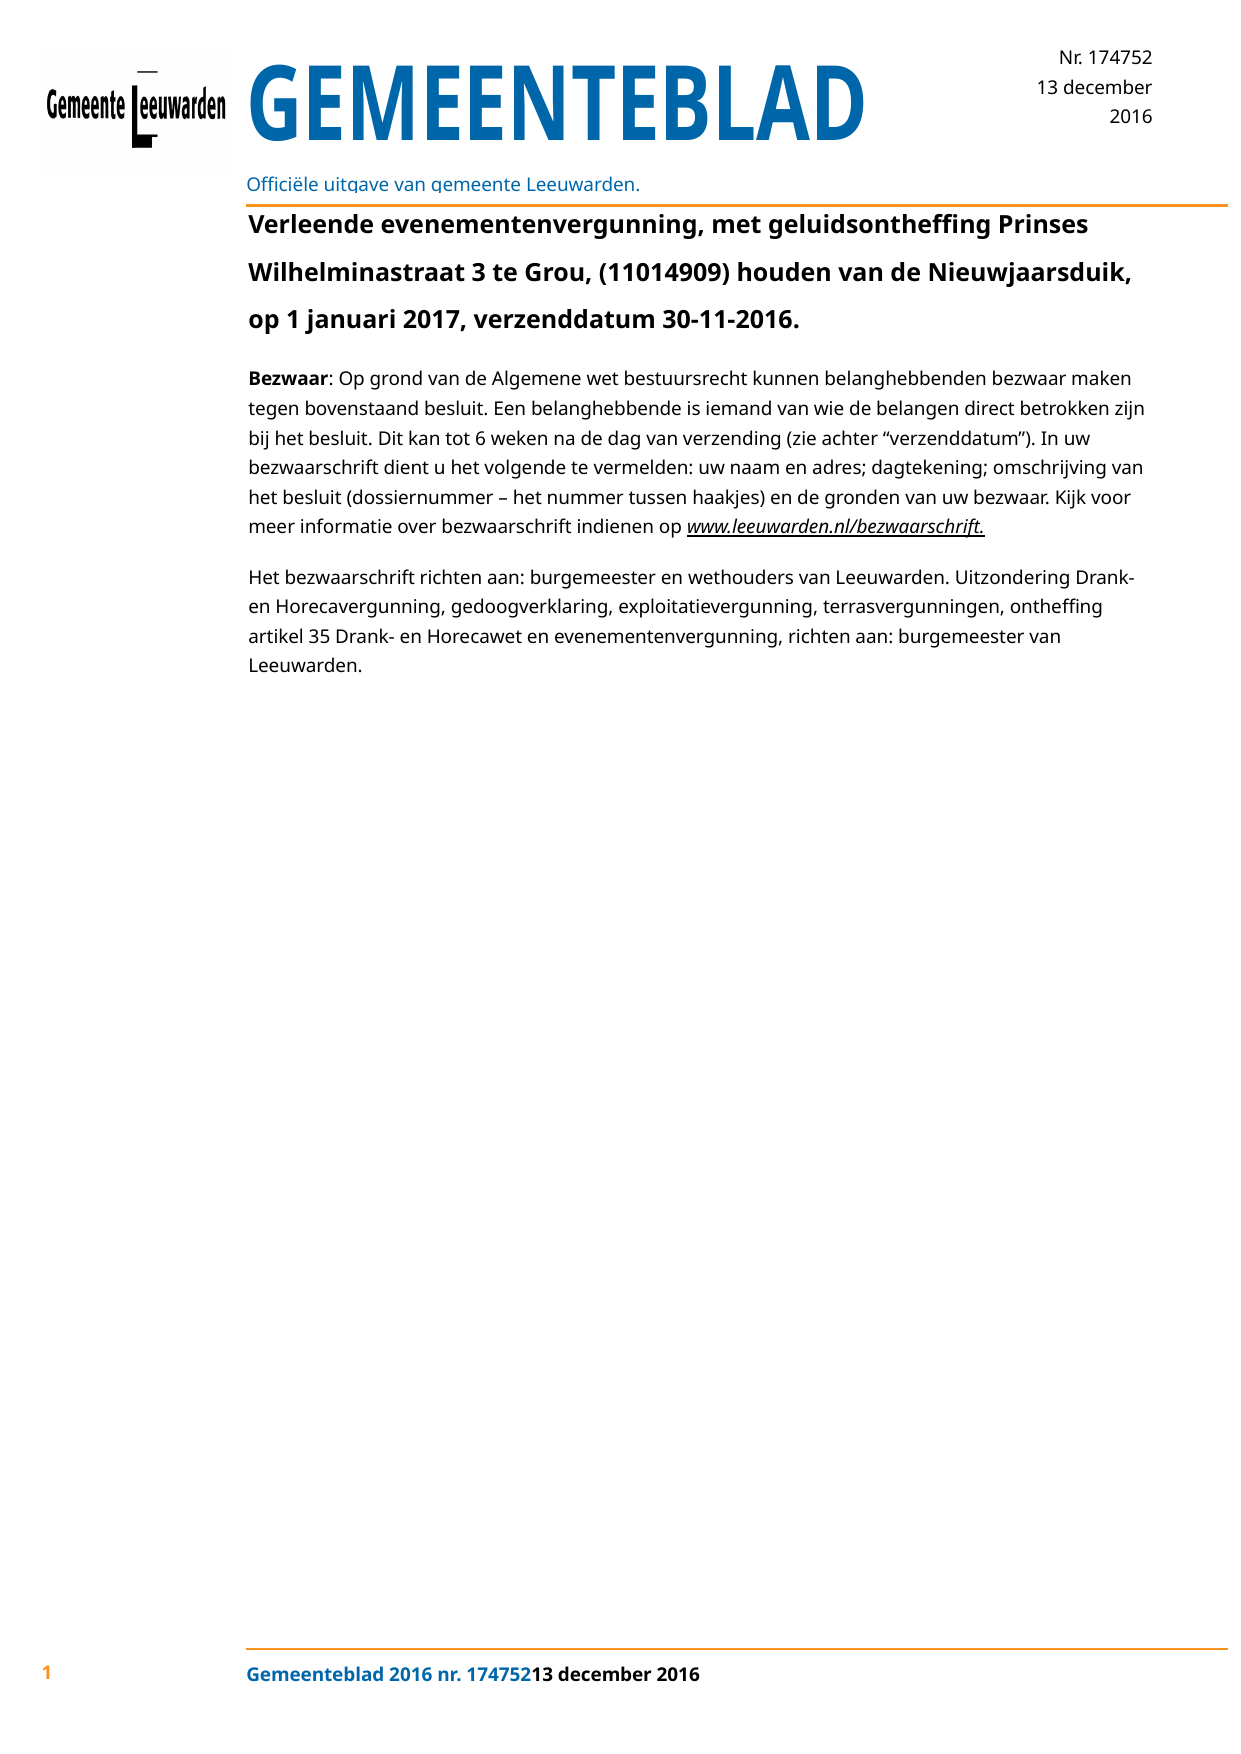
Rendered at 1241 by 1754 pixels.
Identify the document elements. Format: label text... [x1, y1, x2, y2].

text Het bezwaarschrift richten aan: burgemeester en wethouders van Leeuwarden. Uitzondering Drank- en Horecavergunning, gedoogverklaring, exploitatievergunning, terrasvergunningen, ontheffing artikel 35 Drank- en Horecawet en evenementenvergunning, richten aan: burgemeester van Leeuwarden. [248, 564, 1152, 678]
picture [41, 47, 231, 172]
text Verleende evenementenvergunning, met geluidsontheffing Prinses Wilhelminastraat 3 te Grou, (11014909) houden van de Nieuwjaarsduik, op 1 januari 2017, verzenddatum 30-11-2016. [248, 207, 1152, 336]
text Bezwaar: Op grond van de Algemene wet bestuursrecht kunnen belanghebbenden bezwaar maken tegen bovenstaand besluit. Een belanghebbende is iemand van wie de belangen direct betrokken zijn bij het besluit. Dit kan tot 6 weken na de dag van verzending (zie achter “verzenddatum”). In uw bezwaarschrift dient u het volgende te vermelden: uw naam en adres; dagtekening; omschrijving van het besluit (dossiernummer – het nummer tussen haakjes) en de gronden van uw bezwaar. Kijk voor meer informatie over bezwaarschrift indienen op www.leeuwarden.nl/bezwaarschrift. [248, 366, 1152, 539]
